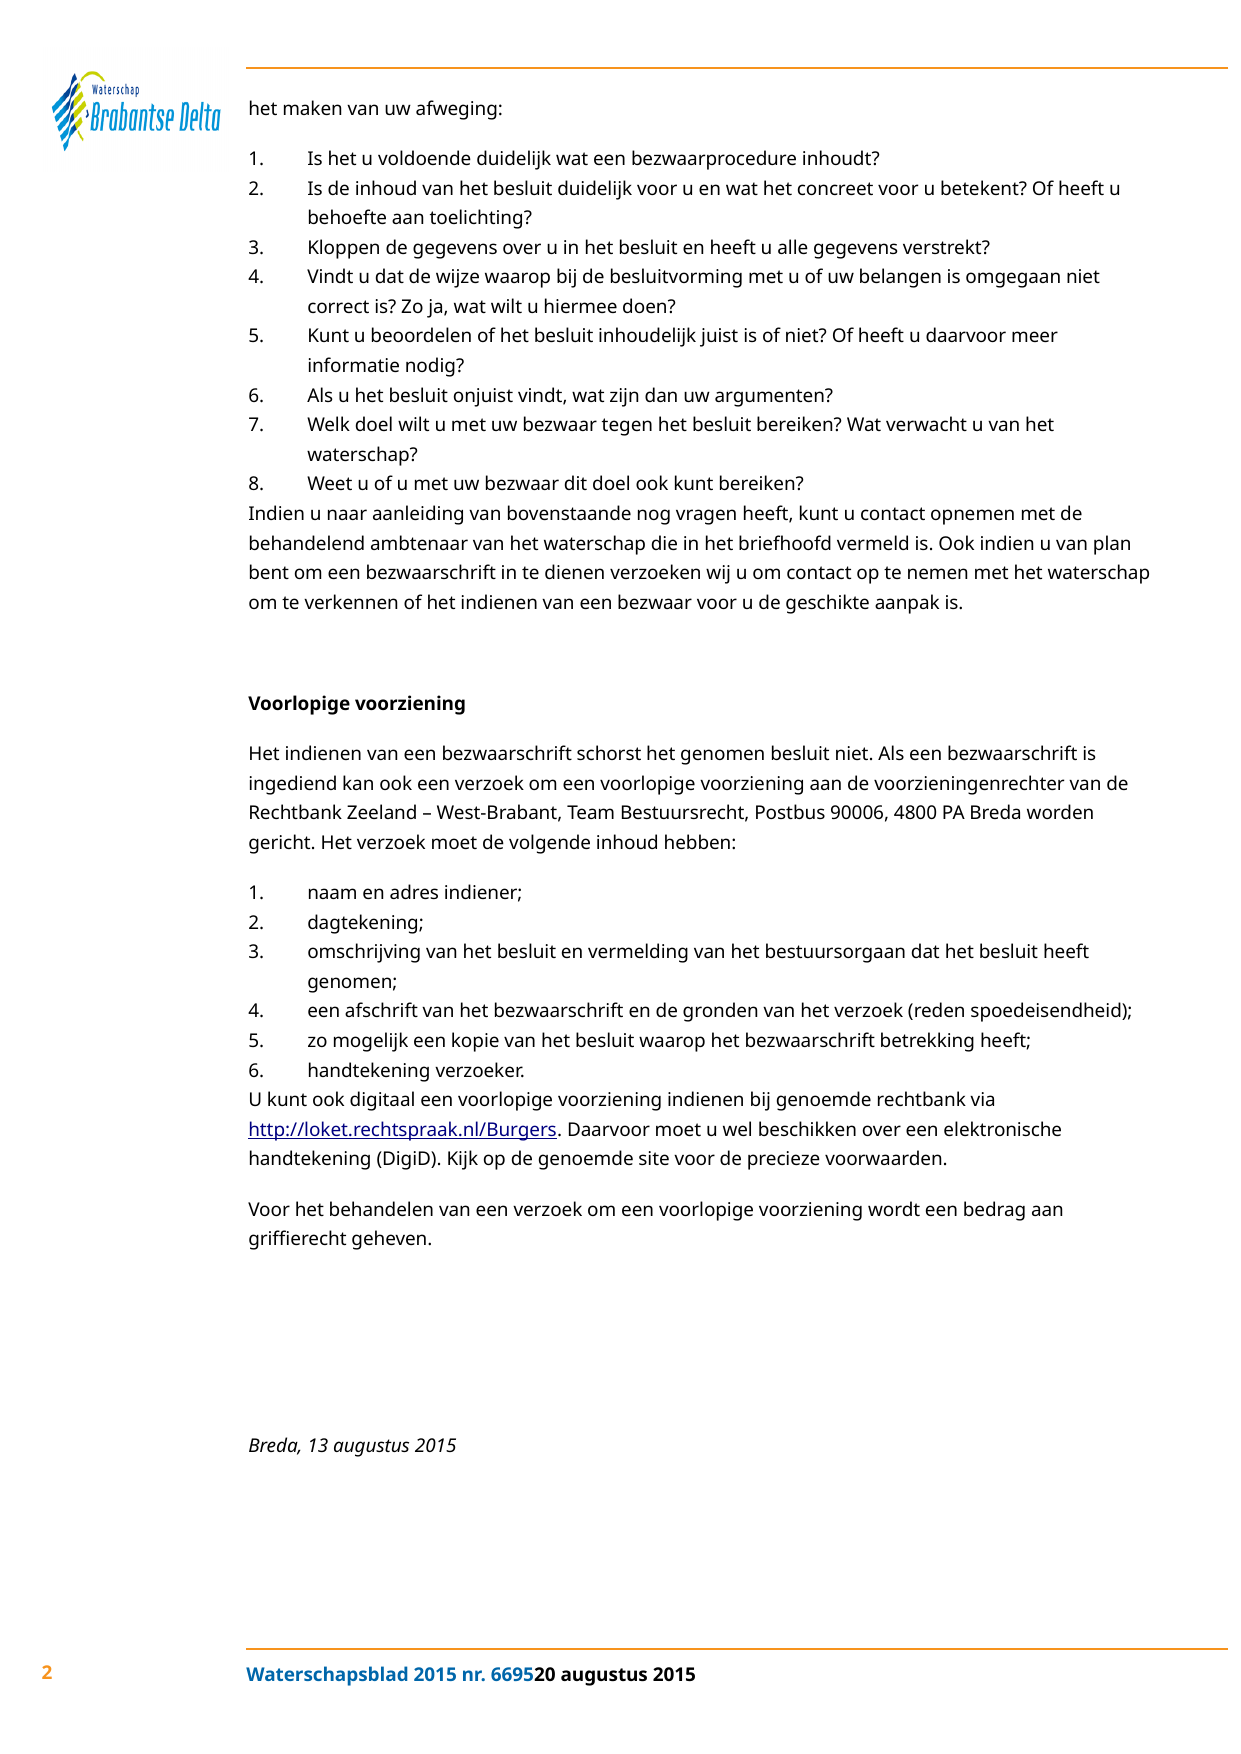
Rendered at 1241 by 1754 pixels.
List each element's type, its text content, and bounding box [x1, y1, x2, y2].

text Indien u naar aanleiding van bovenstaande nog vragen heeft, kunt u contact opnemen met de behandelend ambtenaar van het waterschap die in het briefhoofd vermeld is. Ook indien u van plan bent om een bezwaarschrift in te dienen verzoeken wij u om contact op te nemen met het waterschap om te verkennen of het indienen van een bezwaar voor u de geschikte aanpak is. [248, 500, 1152, 615]
list Weet u of u met uw bezwaar dit doel ook kunt bereiken? [248, 471, 1152, 496]
list Kloppen de gegevens over u in het besluit en heeft u alle gegevens verstrekt? [248, 234, 1152, 260]
list Is de inhoud van het besluit duidelijk voor u en wat het concreet voor u betekent? Of heeft u behoefte aan toelichting? [248, 175, 1152, 230]
list Kunt u beoordelen of het besluit inhoudelijk juist is of niet? Of heeft u daarvoor meer informatie nodig? [248, 323, 1152, 378]
list een afschrift van het bezwaarschrift en de gronden van het verzoek (reden spoedeisendheid); [248, 998, 1152, 1023]
text Het indienen van een bezwaarschrift schorst het genomen besluit niet. Als een bezwaarschrift is ingediend kan ook een verzoek om een voorlopige voorziening aan de voorzieningenrechter van de Rechtbank Zeeland – West-Brabant, Team Bestuursrecht, Postbus 90006, 4800 PA Breda worden gericht. Het verzoek moet de volgende inhoud hebben: [248, 740, 1152, 855]
text Breda, 13 augustus 2015 [248, 1432, 1152, 1458]
list dagtekening; [248, 909, 1152, 935]
text het maken van uw afweging: [248, 95, 1152, 121]
text U kunt ook digitaal een voorlopige voorziening indienen bij genoemde rechtbank via http://loket.rechtspraak.nl/Burgers. Daarvoor moet u wel beschikken over een elektronische handtekening (DigiD). Kijk op de genoemde site voor de precieze voorwaarden. [248, 1086, 1152, 1171]
list omschrijving van het besluit en vermelding van het bestuursorgaan dat het besluit heeft genomen; [248, 938, 1152, 994]
list Is het u voldoende duidelijk wat een bezwaarprocedure inhoudt? [248, 145, 1152, 171]
text Voorlopige voorziening [248, 690, 1152, 716]
list zo mogelijk een kopie van het besluit waarop het bezwaarschrift betrekking heeft; [248, 1027, 1152, 1053]
list Vindt u dat de wijze waarop bij de besluitvorming met u of uw belangen is omgegaan niet correct is? Zo ja, wat wilt u hiermee doen? [248, 263, 1152, 319]
list naam en adres indiener; [248, 879, 1152, 905]
picture [41, 47, 231, 172]
text Voor het behandelen van een verzoek om een voorlopige voorziening wordt een bedrag aan griffierecht geheven. [248, 1196, 1152, 1251]
list Welk doel wilt u met uw bezwaar tegen het besluit bereiken? Wat verwacht u van het waterschap? [248, 411, 1152, 467]
list Als u het besluit onjuist vindt, wat zijn dan uw argumenten? [248, 382, 1152, 408]
list handtekening verzoeker. [248, 1057, 1152, 1083]
